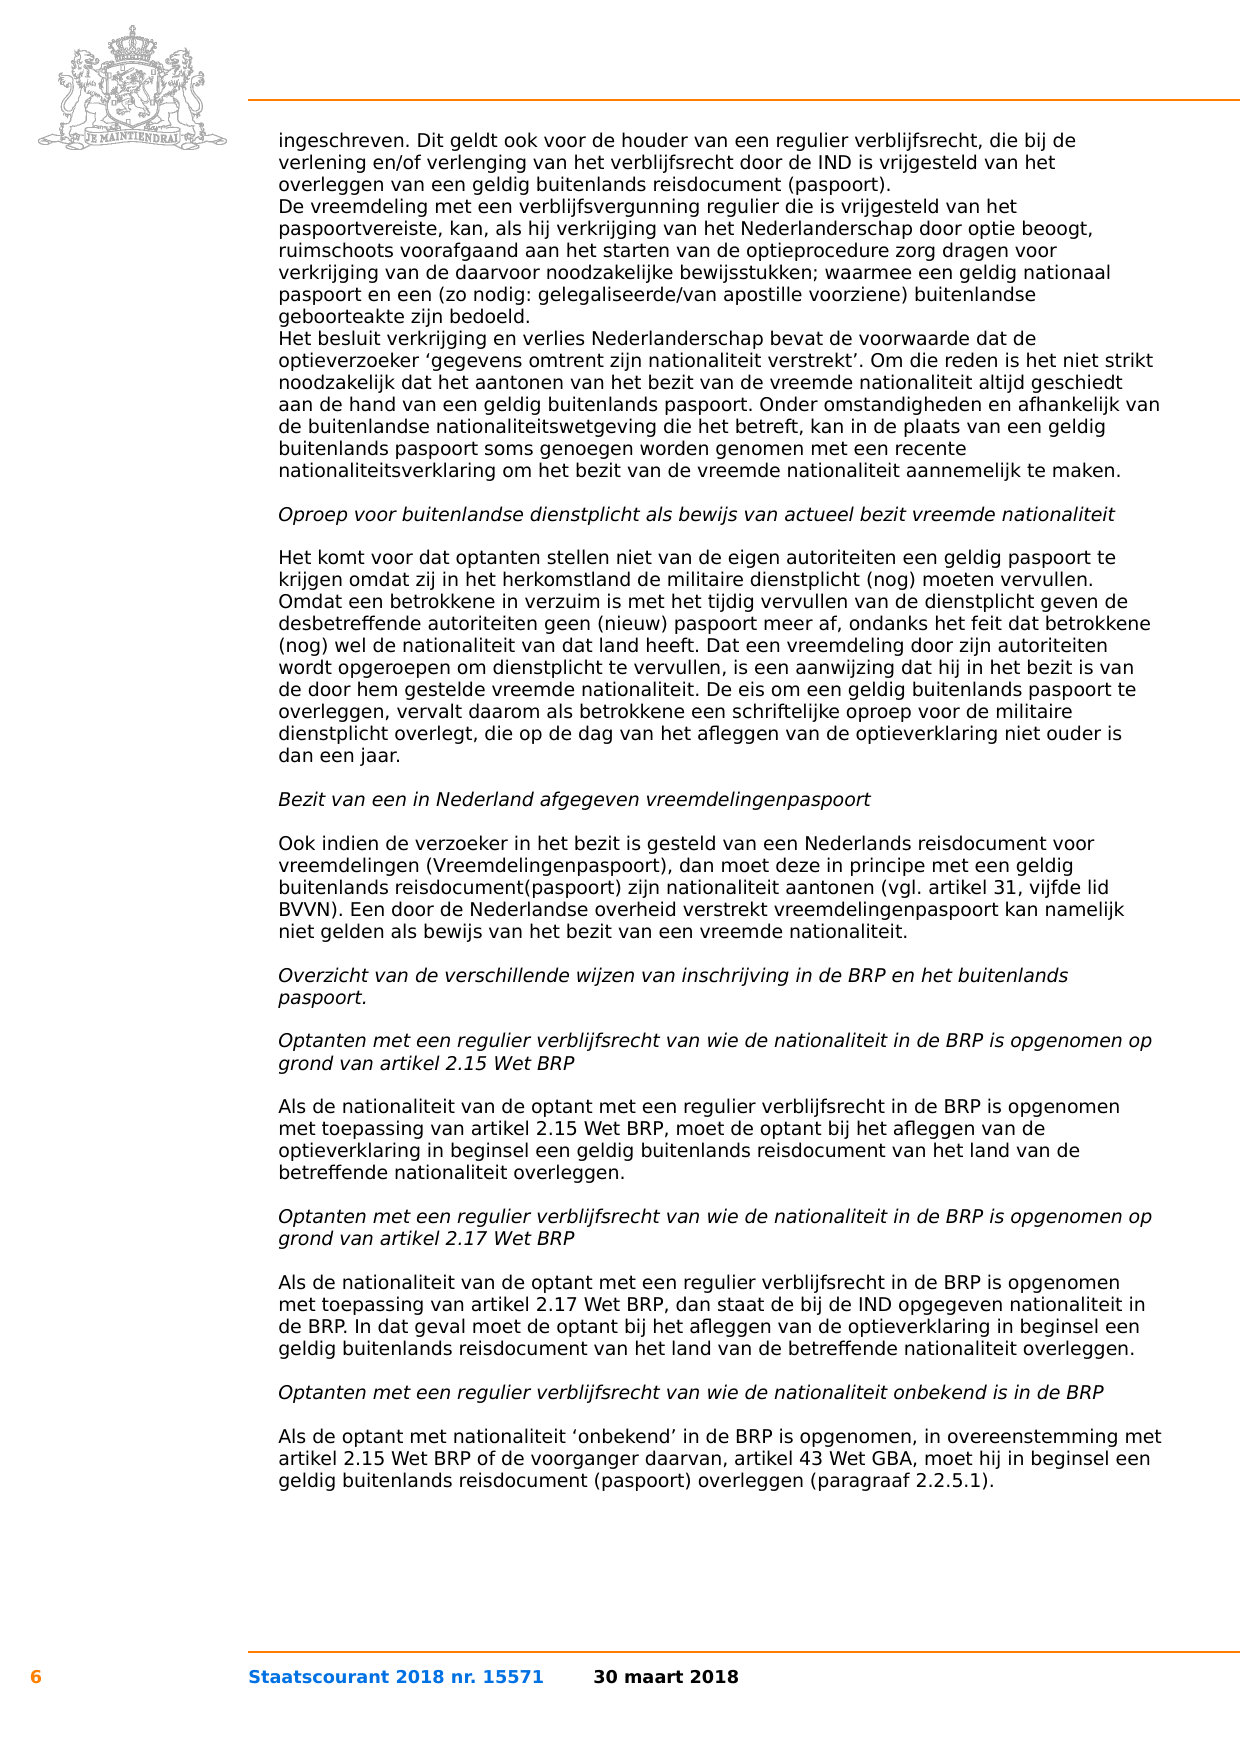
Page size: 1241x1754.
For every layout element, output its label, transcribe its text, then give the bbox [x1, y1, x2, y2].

text Als de optant met nationaliteit ‘onbekend’ in de BRP is opgenomen, in overeenstemming met artikel 2.15 Wet BRP of de voorganger daarvan, artikel 43 Wet GBA, moet hij in beginsel een geldig buitenlands reisdocument (paspoort) overleggen (paragraaf 2.2.5.1). [278, 1426, 1163, 1491]
subtitle Overzicht van de verschillende wijzen van inschrijving in de BRP en het buitenlands paspoort. [278, 964, 1163, 1008]
picture [38, 25, 227, 150]
text De vreemdeling met een verblijfsvergunning regulier die is vrijgesteld van het paspoortvereiste, kan, als hij verkrijging van het Nederlanderschap door optie beoogt, ruimschoots voorafgaand aan het starten van de optieprocedure zorg dragen voor verkrijging van de daarvoor noodzakelijke bewijsstukken; waarmee een geldig nationaal paspoort en een (zo nodig: gelegaliseerde/van apostille voorziene) buitenlandse geboorteakte zijn bedoeld. [278, 196, 1163, 328]
subtitle Optanten met een regulier verblijfsrecht van wie de nationaliteit in de BRP is opgenomen op grond van artikel 2.17 Wet BRP [278, 1206, 1163, 1250]
subtitle Oproep voor buitenlandse dienstplicht als bewijs van actueel bezit vreemde nationaliteit [278, 503, 1163, 525]
text ingeschreven. Dit geldt ook voor de houder van een regulier verblijfsrecht, die bij de verlening en/of verlenging van het verblijfsrecht door de IND is vrijgesteld van het overleggen van een geldig buitenlands reisdocument (paspoort). [278, 130, 1163, 196]
text Het komt voor dat optanten stellen niet van de eigen autoriteiten een geldig paspoort te krijgen omdat zij in het herkomstland de militaire dienstplicht (nog) moeten vervullen. Omdat een betrokkene in verzuim is met het tijdig vervullen van de dienstplicht geven de desbetreffende autoriteiten geen (nieuw) paspoort meer af, ondanks het feit dat betrokkene (nog) wel de nationaliteit van dat land heeft. Dat een vreemdeling door zijn autoriteiten wordt opgeroepen om dienstplicht te vervullen, is een aanwijzing dat hij in het bezit is van de door hem gestelde vreemde nationaliteit. De eis om een geldig buitenlands paspoort te overleggen, vervalt daarom als betrokkene een schriftelijke oproep voor de militaire dienstplicht overlegt, die op de dag van het afleggen van de optieverklaring niet ouder is dan een jaar. [278, 547, 1163, 767]
text Het besluit verkrijging en verlies Nederlanderschap bevat de voorwaarde dat de optieverzoeker ‘gegevens omtrent zijn nationaliteit verstrekt’. Om die reden is het niet strikt noodzakelijk dat het aantonen van het bezit van de vreemde nationaliteit altijd geschiedt aan de hand van een geldig buitenlands paspoort. Onder omstandigheden en afhankelijk van de buitenlandse nationaliteitswetgeving die het betreft, kan in de plaats van een geldig buitenlands paspoort soms genoegen worden genomen met een recente nationaliteitsverklaring om het bezit van de vreemde nationaliteit aannemelijk te maken. [278, 328, 1163, 482]
subtitle Optanten met een regulier verblijfsrecht van wie de nationaliteit in de BRP is opgenomen op grond van artikel 2.15 Wet BRP [278, 1030, 1163, 1074]
subtitle Optanten met een regulier verblijfsrecht van wie de nationaliteit onbekend is in de BRP [278, 1382, 1163, 1404]
text Ook indien de verzoeker in het bezit is gesteld van een Nederlands reisdocument voor vreemdelingen (Vreemdelingenpaspoort), dan moet deze in principe met een geldig buitenlands reisdocument(paspoort) zijn nationaliteit aantonen (vgl. artikel 31, vijfde lid BVVN). Een door de Nederlandse overheid verstrekt vreemdelingenpaspoort kan namelijk niet gelden als bewijs van het bezit van een vreemde nationaliteit. [278, 833, 1163, 943]
text Als de nationaliteit van de optant met een regulier verblijfsrecht in de BRP is opgenomen met toepassing van artikel 2.17 Wet BRP, dan staat de bij de IND opgegeven nationaliteit in de BRP. In dat geval moet de optant bij het afleggen van de optieverklaring in beginsel een geldig buitenlands reisdocument van het land van de betreffende nationaliteit overleggen. [278, 1272, 1163, 1360]
subtitle Bezit van een in Nederland afgegeven vreemdelingenpaspoort [278, 789, 1163, 811]
text Als de nationaliteit van de optant met een regulier verblijfsrecht in de BRP is opgenomen met toepassing van artikel 2.15 Wet BRP, moet de optant bij het afleggen van de optieverklaring in beginsel een geldig buitenlands reisdocument van het land van de betreffende nationaliteit overleggen. [278, 1096, 1163, 1184]
